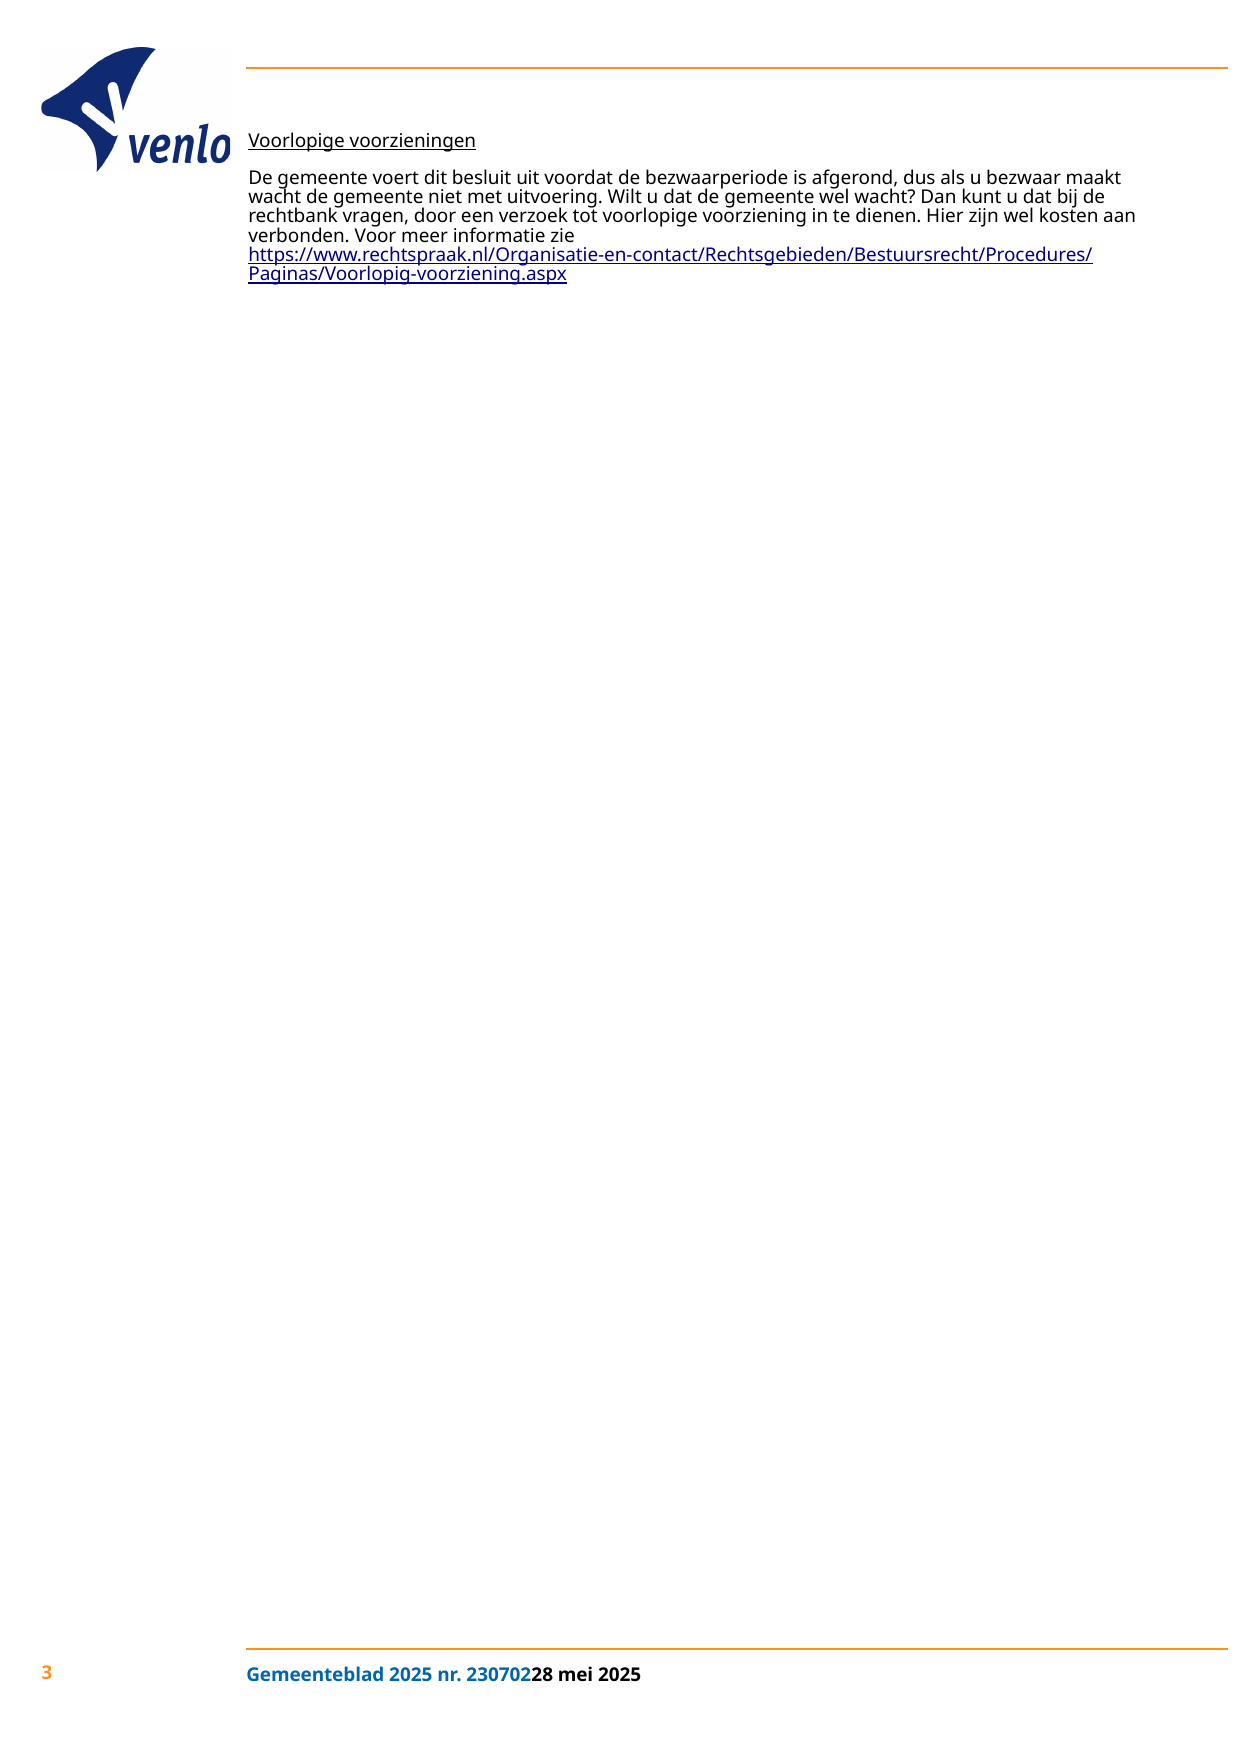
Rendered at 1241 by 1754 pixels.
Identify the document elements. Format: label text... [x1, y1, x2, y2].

text Voorlopige voorzieningen [248, 132, 1152, 151]
picture [41, 47, 231, 172]
text De gemeente voert dit besluit uit voordat de bezwaarperiode is afgerond, dus als u bezwaar maakt wacht de gemeente niet met uitvoering. Wilt u dat de gemeente wel wacht? Dan kunt u dat bij de rechtbank vragen, door een verzoek tot voorlopige voorziening in te dienen. Hier zijn wel kosten aan verbonden. Voor meer informatie zie https://www.rechtspraak.nl/Organisatie-en-contact/Rechtsgebieden/Bestuursrecht/Procedures/Paginas/Voorlopig-voorziening.aspx [248, 169, 1152, 284]
